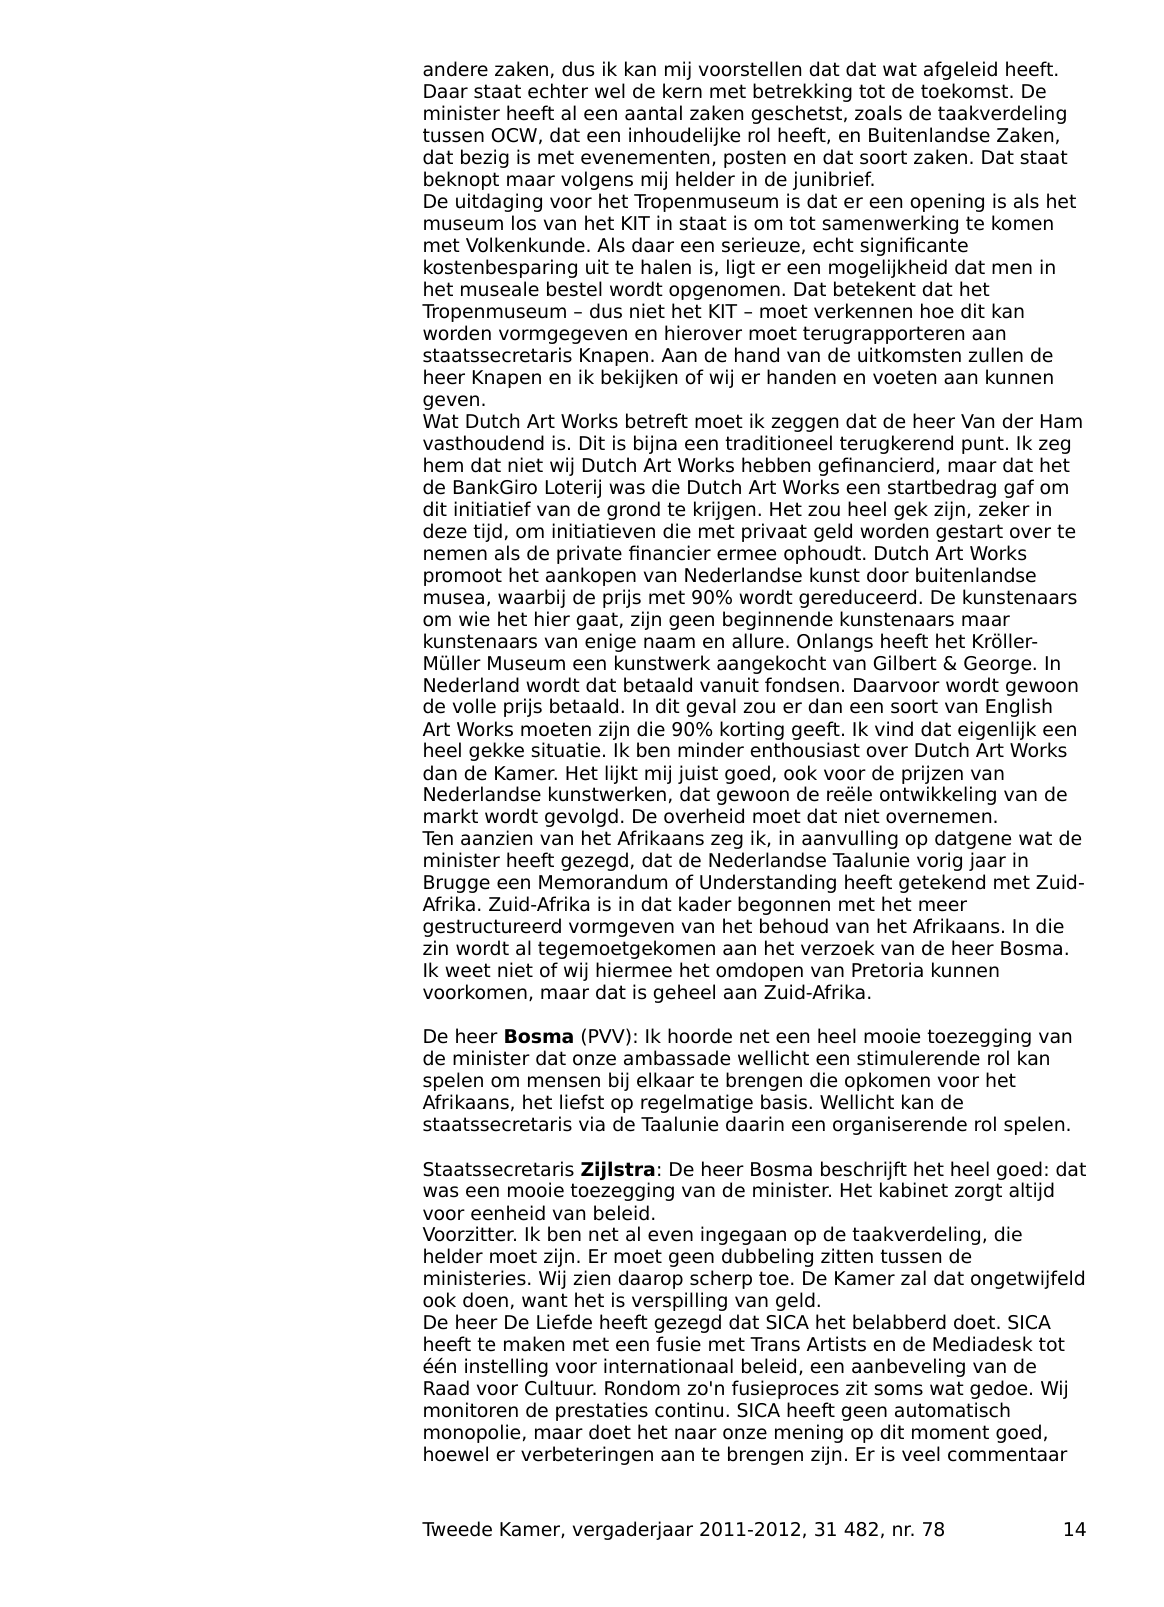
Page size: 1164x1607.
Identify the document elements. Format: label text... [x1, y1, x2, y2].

text Wat Dutch Art Works betreft moet ik zeggen dat de heer Van der Ham vasthoudend is. Dit is bijna een traditioneel terugkerend punt. Ik zeg hem dat niet wij Dutch Art Works hebben gefinancierd, maar dat het de BankGiro Loterij was die Dutch Art Works een startbedrag gaf om dit initiatief van de grond te krijgen. Het zou heel gek zijn, zeker in deze tijd, om initiatieven die met privaat geld worden gestart over te nemen als de private financier ermee ophoudt. Dutch Art Works promoot het aankopen van Nederlandse kunst door buitenlandse musea, waarbij de prijs met 90% wordt gereduceerd. De kunstenaars om wie het hier gaat, zijn geen beginnende kunstenaars maar kunstenaars van enige naam en allure. Onlangs heeft het Kröller-Müller Museum een kunstwerk aangekocht van Gilbert & George. In Nederland wordt dat betaald vanuit fondsen. Daarvoor wordt gewoon de volle prijs betaald. In dit geval zou er dan een soort van English Art Works moeten zijn die 90% korting geeft. Ik vind dat eigenlijk een heel gekke situatie. Ik ben minder enthousiast over Dutch Art Works dan de Kamer. Het lijkt mij juist goed, ook voor de prijzen van Nederlandse kunstwerken, dat gewoon de reële ontwikkeling van de markt wordt gevolgd. De overheid moet dat niet overnemen. [422, 411, 1087, 828]
text Staatssecretaris Zijlstra: De heer Bosma beschrijft het heel goed: dat was een mooie toezegging van de minister. Het kabinet zorgt altijd voor eenheid van beleid. [422, 1158, 1087, 1224]
text Voorzitter. Ik ben net al even ingegaan op de taakverdeling, die helder moet zijn. Er moet geen dubbeling zitten tussen de ministeries. Wij zien daarop scherp toe. De Kamer zal dat ongetwijfeld ook doen, want het is verspilling van geld. [422, 1224, 1087, 1312]
text andere zaken, dus ik kan mij voorstellen dat dat wat afgeleid heeft. Daar staat echter wel de kern met betrekking tot de toekomst. De minister heeft al een aantal zaken geschetst, zoals de taakverdeling tussen OCW, dat een inhoudelijke rol heeft, en Buitenlandse Zaken, dat bezig is met evenementen, posten en dat soort zaken. Dat staat beknopt maar volgens mij helder in de junibrief. [422, 59, 1087, 191]
text De heer Bosma (PVV): Ik hoorde net een heel mooie toezegging van de minister dat onze ambassade wellicht een stimulerende rol kan spelen om mensen bij elkaar te brengen die opkomen voor het Afrikaans, het liefst op regelmatige basis. Wellicht kan de staatssecretaris via de Taalunie daarin een organiserende rol spelen. [422, 1026, 1087, 1136]
text Ten aanzien van het Afrikaans zeg ik, in aanvulling op datgene wat de minister heeft gezegd, dat de Nederlandse Taalunie vorig jaar in Brugge een Memorandum of Understanding heeft getekend met Zuid-Afrika. Zuid-Afrika is in dat kader begonnen met het meer gestructureerd vormgeven van het behoud van het Afrikaans. In die zin wordt al tegemoetgekomen aan het verzoek van de heer Bosma. Ik weet niet of wij hiermee het omdopen van Pretoria kunnen voorkomen, maar dat is geheel aan Zuid-Afrika. [422, 828, 1087, 1004]
text De uitdaging voor het Tropenmuseum is dat er een opening is als het museum los van het KIT in staat is om tot samenwerking te komen met Volkenkunde. Als daar een serieuze, echt significante kostenbesparing uit te halen is, ligt er een mogelijkheid dat men in het museale bestel wordt opgenomen. Dat betekent dat het Tropenmuseum – dus niet het KIT – moet verkennen hoe dit kan worden vormgegeven en hierover moet terugrapporteren aan staatssecretaris Knapen. Aan de hand van de uitkomsten zullen de heer Knapen en ik bekijken of wij er handen en voeten aan kunnen geven. [422, 191, 1087, 411]
text De heer De Liefde heeft gezegd dat SICA het belabberd doet. SICA heeft te maken met een fusie met Trans Artists en de Mediadesk tot één instelling voor internationaal beleid, een aanbeveling van de Raad voor Cultuur. Rondom zo'n fusieproces zit soms wat gedoe. Wij monitoren de prestaties continu. SICA heeft geen automatisch monopolie, maar doet het naar onze mening op dit moment goed, hoewel er verbeteringen aan te brengen zijn. Er is veel commentaar [422, 1312, 1087, 1466]
